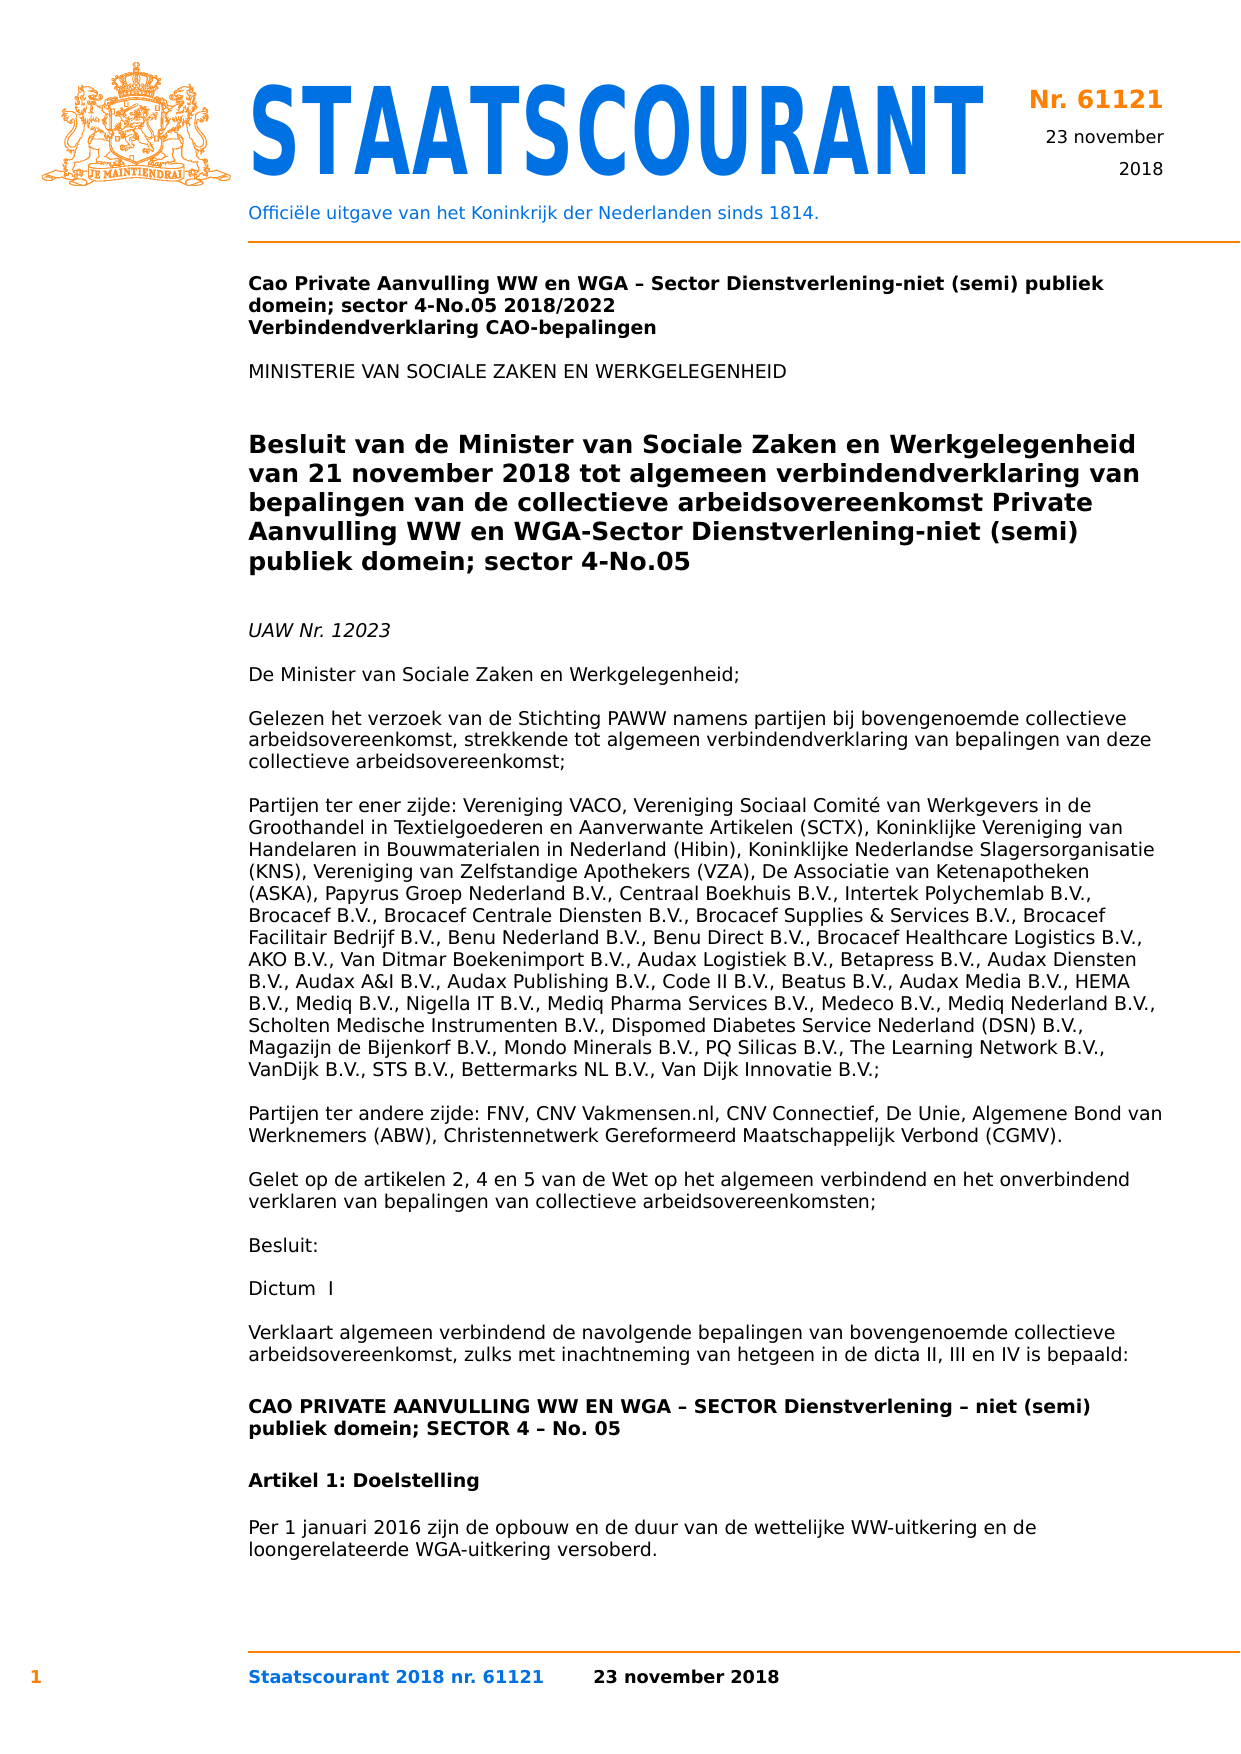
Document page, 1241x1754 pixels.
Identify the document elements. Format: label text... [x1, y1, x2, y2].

table_cell 23 november [998, 121, 1240, 153]
text MINISTERIE VAN SOCIALE ZAKEN EN WERKGELEGENHEID [248, 361, 1163, 383]
text Verklaart algemeen verbindend de navolgende bepalingen van bovengenoemde collectieve arbeidsovereenkomst, zulks met inachtneming van hetgeen in de dicta II, III en IV is bepaald: [248, 1322, 1163, 1366]
subtitle CAO PRIVATE AANVULLING WW EN WGA – SECTOR Dienstverlening – niet (semi) publiek domein; SECTOR 4 – No. 05 [248, 1396, 1163, 1440]
text Dictum I [248, 1278, 1163, 1300]
text Cao Private Aanvulling WW en WGA – Sector Dienstverlening-niet (semi) publiek domein; sector 4-No.05 2018/2022 [248, 273, 1163, 317]
subtitle Besluit van de Minister van Sociale Zaken en Werkgelegenheid van 21 november 2018 tot algemeen verbindendverklaring van bepalingen van de collectieve arbeidsovereenkomst Private Aanvulling WW en WGA-Sector Dienstverlening-niet (semi) publiek domein; sector 4-No.05 [248, 430, 1163, 576]
text Per 1 januari 2016 zijn de opbouw en de duur van de wettelijke WW-uitkering en de loongerelateerde WGA-uitkering versoberd. [248, 1517, 1163, 1561]
text Partijen ter ener zijde: Vereniging VACO, Vereniging Sociaal Comité van Werkgevers in de Groothandel in Textielgoederen en Aanverwante Artikelen (SCTX), Koninklijke Vereniging van Handelaren in Bouwmaterialen in Nederland (Hibin), Koninklijke Nederlandse Slagersorganisatie (KNS), Vereniging van Zelfstandige Apothekers (VZA), De Associatie van Ketenapotheken (ASKA), Papyrus Groep Nederland B.V., Centraal Boekhuis B.V., Intertek Polychemlab B.V., Brocacef B.V., Brocacef Centrale Diensten B.V., Brocacef Supplies & Services B.V., Brocacef Facilitair Bedrijf B.V., Benu Nederland B.V., Benu Direct B.V., Brocacef Healthcare Logistics B.V., AKO B.V., Van Ditmar Boekenimport B.V., Audax Logistiek B.V., Betapress B.V., Audax Diensten B.V., Audax A&I B.V., Audax Publishing B.V., Code II B.V., Beatus B.V., Audax Media B.V., HEMA B.V., Mediq B.V., Nigella IT B.V., Mediq Pharma Services B.V., Medeco B.V., Mediq Nederland B.V., Scholten Medische Instrumenten B.V., Dispomed Diabetes Service Nederland (DSN) B.V., Magazijn de Bijenkorf B.V., Mondo Minerals B.V., PQ Silicas B.V., The Learning Network B.V., VanDijk B.V., STS B.V., Bettermarks NL B.V., Van Dijk Innovatie B.V.; [248, 795, 1163, 1081]
table_header [25, 62, 248, 241]
table_cell 2018 [998, 153, 1240, 203]
text Gelezen het verzoek van de Stichting PAWW namens partijen bij bovengenoemde collectieve arbeidsovereenkomst, strekkende tot algemeen verbindendverklaring van bepalingen van deze collectieve arbeidsovereenkomst; [248, 707, 1163, 773]
text Verbindendverklaring CAO-bepalingen [248, 317, 1163, 339]
table_header STAATSCOURANT [248, 62, 998, 203]
table_header Nr. 61121 [998, 62, 1240, 121]
picture [41, 62, 231, 186]
table_cell Officiële uitgave van het Koninkrijk der Nederlanden sinds 1814. [248, 203, 1240, 241]
text De Minister van Sociale Zaken en Werkgelegenheid; [248, 663, 1163, 686]
subtitle Artikel 1: Doelstelling [248, 1470, 1163, 1492]
text UAW Nr. 12023 [248, 620, 1163, 642]
text Partijen ter andere zijde: FNV, CNV Vakmensen.nl, CNV Connectief, De Unie, Algemene Bond van Werknemers (ABW), Christennetwerk Gereformeerd Maatschappelijk Verbond (CGMV). [248, 1103, 1163, 1147]
text Besluit: [248, 1234, 1163, 1256]
text Gelet op de artikelen 2, 4 en 5 van de Wet op het algemeen verbindend en het onverbindend verklaren van bepalingen van collectieve arbeidsovereenkomsten; [248, 1169, 1163, 1213]
